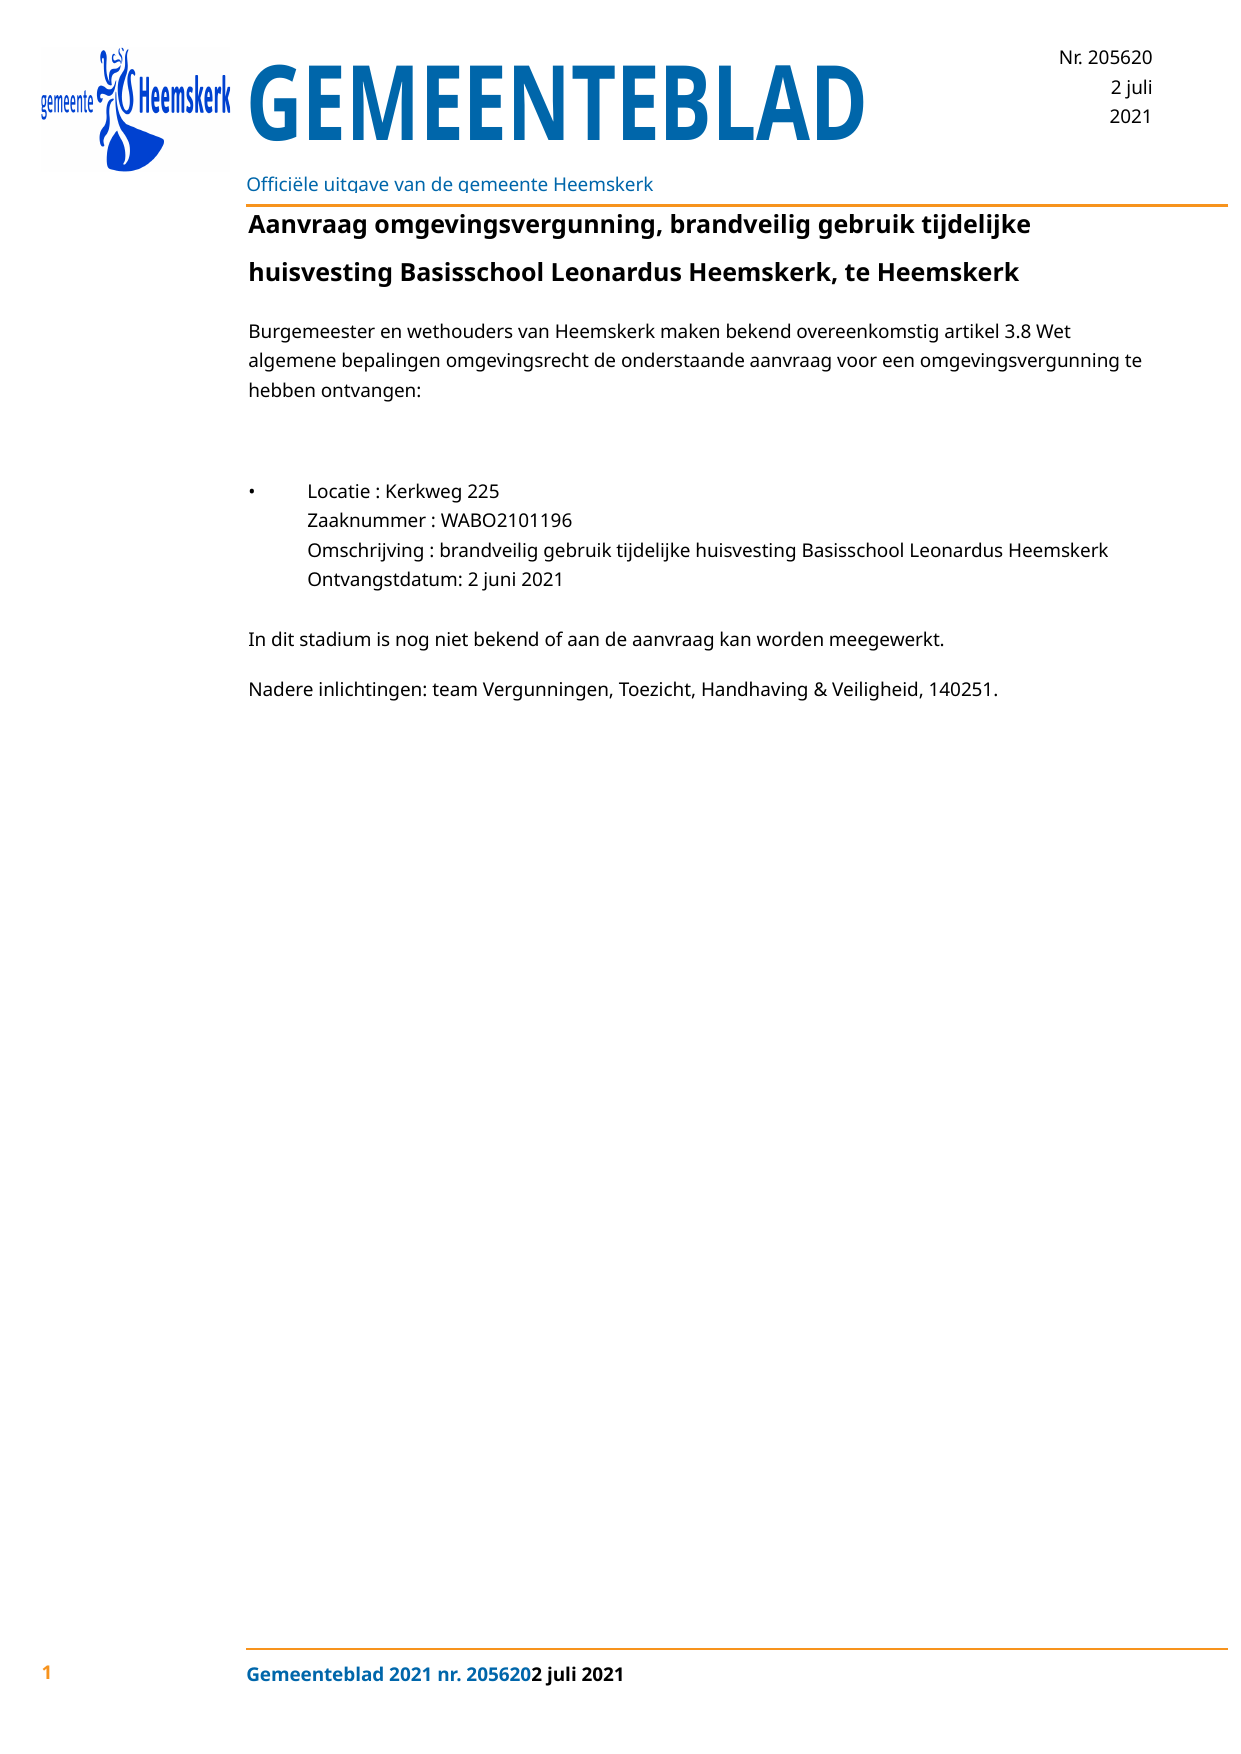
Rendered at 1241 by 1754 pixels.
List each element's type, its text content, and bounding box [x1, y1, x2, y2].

list Zaaknummer : WABO2101196 [248, 507, 1152, 533]
list Locatie : Kerkweg 225 [248, 478, 1152, 504]
list Omschrijving : brandveilig gebruik tijdelijke huisvesting Basisschool Leonardus Heemskerk [248, 537, 1152, 563]
picture [41, 47, 231, 172]
text Aanvraag omgevingsvergunning, brandveilig gebruik tijdelijke huisvesting Basisschool Leonardus Heemskerk, te Heemskerk [248, 207, 1152, 288]
text Nadere inlichtingen: team Vergunningen, Toezicht, Handhaving & Veiligheid, 140251. [248, 676, 1152, 702]
text In dit stadium is nog niet bekend of aan de aanvraag kan worden meegewerkt. [248, 626, 1152, 652]
text Burgemeester en wethouders van Heemskerk maken bekend overeenkomstig artikel 3.8 Wet algemene bepalingen omgevingsrecht de onderstaande aanvraag voor een omgevingsvergunning te hebben ontvangen: [248, 318, 1152, 403]
list Ontvangstdatum: 2 juni 2021 [248, 567, 1152, 592]
